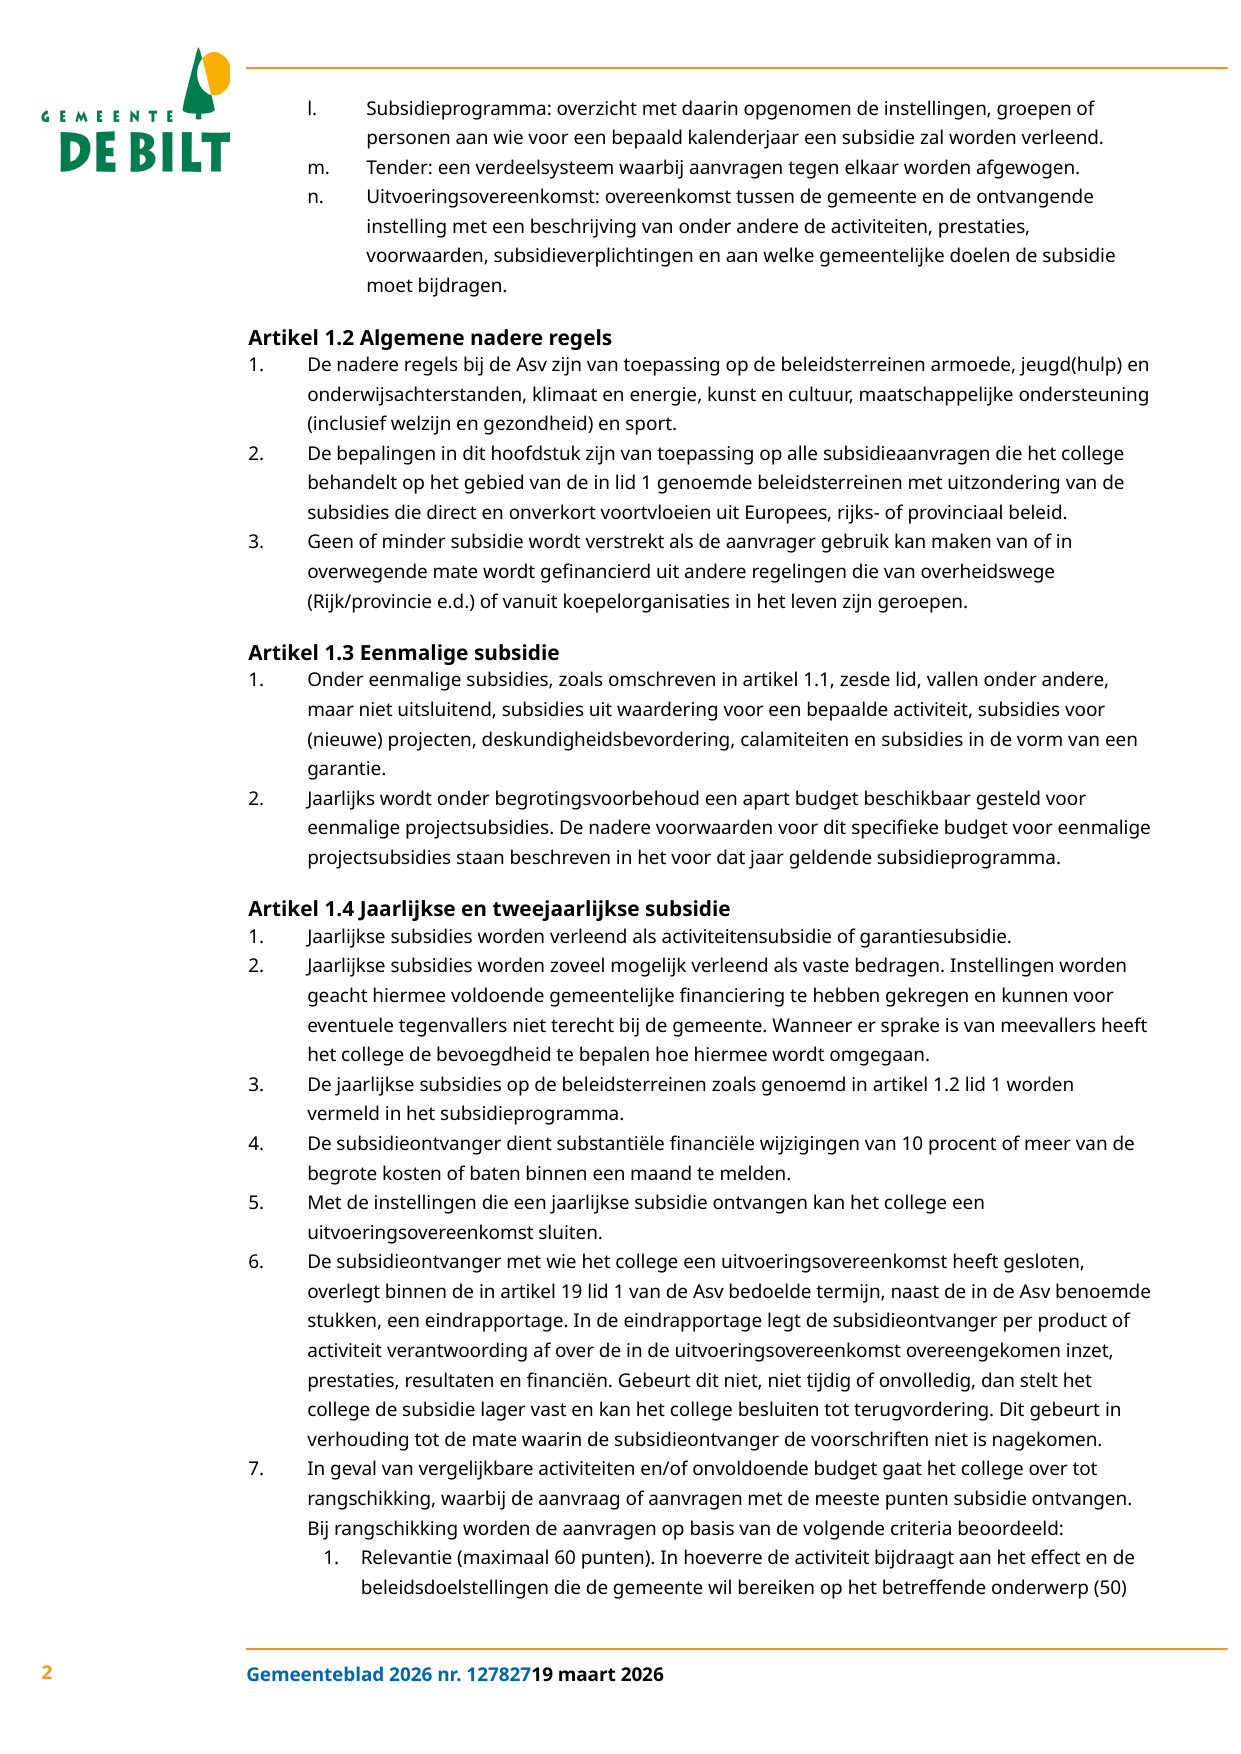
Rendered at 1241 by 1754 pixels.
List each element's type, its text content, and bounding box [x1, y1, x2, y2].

text Artikel 1.4 Jaarlijkse en tweejaarlijkse subsidie [248, 894, 1152, 923]
list De subsidieontvanger met wie het college een uitvoeringsovereenkomst heeft gesloten, overlegt binnen de in artikel 19 lid 1 van de Asv bedoelde termijn, naast de in de Asv benoemde stukken, een eindrapportage. In de eindrapportage legt de subsidieontvanger per product of activiteit verantwoording af over de in de uitvoeringsovereenkomst overeengekomen inzet, prestaties, resultaten en financiën. Gebeurt dit niet, niet tijdig of onvolledig, dan stelt het college de subsidie lager vast en kan het college besluiten tot terugvordering. Dit gebeurt in verhouding tot de mate waarin de subsidieontvanger de voorschriften niet is nagekomen. [248, 1248, 1152, 1452]
list Geen of minder subsidie wordt verstrekt als de aanvrager gebruik kan maken van of in overwegende mate wordt gefinancierd uit andere regelingen die van overheidswege (Rijk/provincie e.d.) of vanuit koepelorganisaties in het leven zijn geroepen. [248, 529, 1152, 613]
text Artikel 1.3 Eenmalige subsidie [248, 638, 1152, 667]
list Jaarlijkse subsidies worden zoveel mogelijk verleend als vaste bedragen. Instellingen worden geacht hiermee voldoende gemeentelijke financiering te hebben gekregen en kunnen voor eventuele tegenvallers niet terecht bij de gemeente. Wanneer er sprake is van meevallers heeft het college de bevoegdheid te bepalen hoe hiermee wordt omgegaan. [248, 953, 1152, 1067]
list De bepalingen in dit hoofdstuk zijn van toepassing op alle subsidieaanvragen die het college behandelt op het gebied van de in lid 1 genoemde beleidsterreinen met uitzondering van de subsidies die direct en onverkort voortvloeien uit Europees, rijks- of provinciaal beleid. [248, 440, 1152, 525]
text Artikel 1.2 Algemene nadere regels [248, 323, 1152, 351]
list Uitvoeringsovereenkomst: overeenkomst tussen de gemeente en de ontvangende instelling met een beschrijving van onder andere de activiteiten, prestaties, voorwaarden, subsidieverplichtingen en aan welke gemeentelijke doelen de subsidie moet bijdragen. [307, 183, 1152, 298]
list De subsidieontvanger dient substantiële financiële wijzigingen van 10 procent of meer van de begrote kosten of baten binnen een maand te melden. [248, 1130, 1152, 1185]
list Tender: een verdeelsysteem waarbij aanvragen tegen elkaar worden afgewogen. [307, 154, 1152, 180]
list Jaarlijkse subsidies worden verleend als activiteitensubsidie of garantiesubsidie. [248, 923, 1152, 949]
list Met de instellingen die een jaarlijkse subsidie ontvangen kan het college een uitvoeringsovereenkomst sluiten. [248, 1189, 1152, 1244]
list De nadere regels bij de Asv zijn van toepassing op de beleidsterreinen armoede, jeugd(hulp) en onderwijsachterstanden, klimaat en energie, kunst en cultuur, maatschappelijke ondersteuning (inclusief welzijn en gezondheid) en sport. [248, 351, 1152, 436]
list Relevantie (maximaal 60 punten). In hoeverre de activiteit bijdraagt aan het effect en de beleidsdoelstellingen die de gemeente wil bereiken op het betreffende onderwerp (50) [323, 1544, 1152, 1599]
list Jaarlijks wordt onder begrotingsvoorbehoud een apart budget beschikbaar gesteld voor eenmalige projectsubsidies. De nadere voorwaarden voor dit specifieke budget voor eenmalige projectsubsidies staan beschreven in het voor dat jaar geldende subsidieprogramma. [248, 785, 1152, 870]
list Onder eenmalige subsidies, zoals omschreven in artikel 1.1, zesde lid, vallen onder andere, maar niet uitsluitend, subsidies uit waardering voor een bepaalde activiteit, subsidies voor (nieuwe) projecten, deskundigheidsbevordering, calamiteiten en subsidies in de vorm van een garantie. [248, 667, 1152, 781]
list Subsidieprogramma: overzicht met daarin opgenomen de instellingen, groepen of personen aan wie voor een bepaald kalenderjaar een subsidie zal worden verleend. [307, 95, 1152, 150]
list De jaarlijkse subsidies op de beleidsterreinen zoals genoemd in artikel 1.2 lid 1 worden vermeld in het subsidieprogramma. [248, 1071, 1152, 1126]
picture [41, 47, 231, 172]
list In geval van vergelijkbare activiteiten en/of onvoldoende budget gaat het college over tot rangschikking, waarbij de aanvraag of aanvragen met de meeste punten subsidie ontvangen. Bij rangschikking worden de aanvragen op basis van de volgende criteria beoordeeld: [248, 1456, 1152, 1540]
